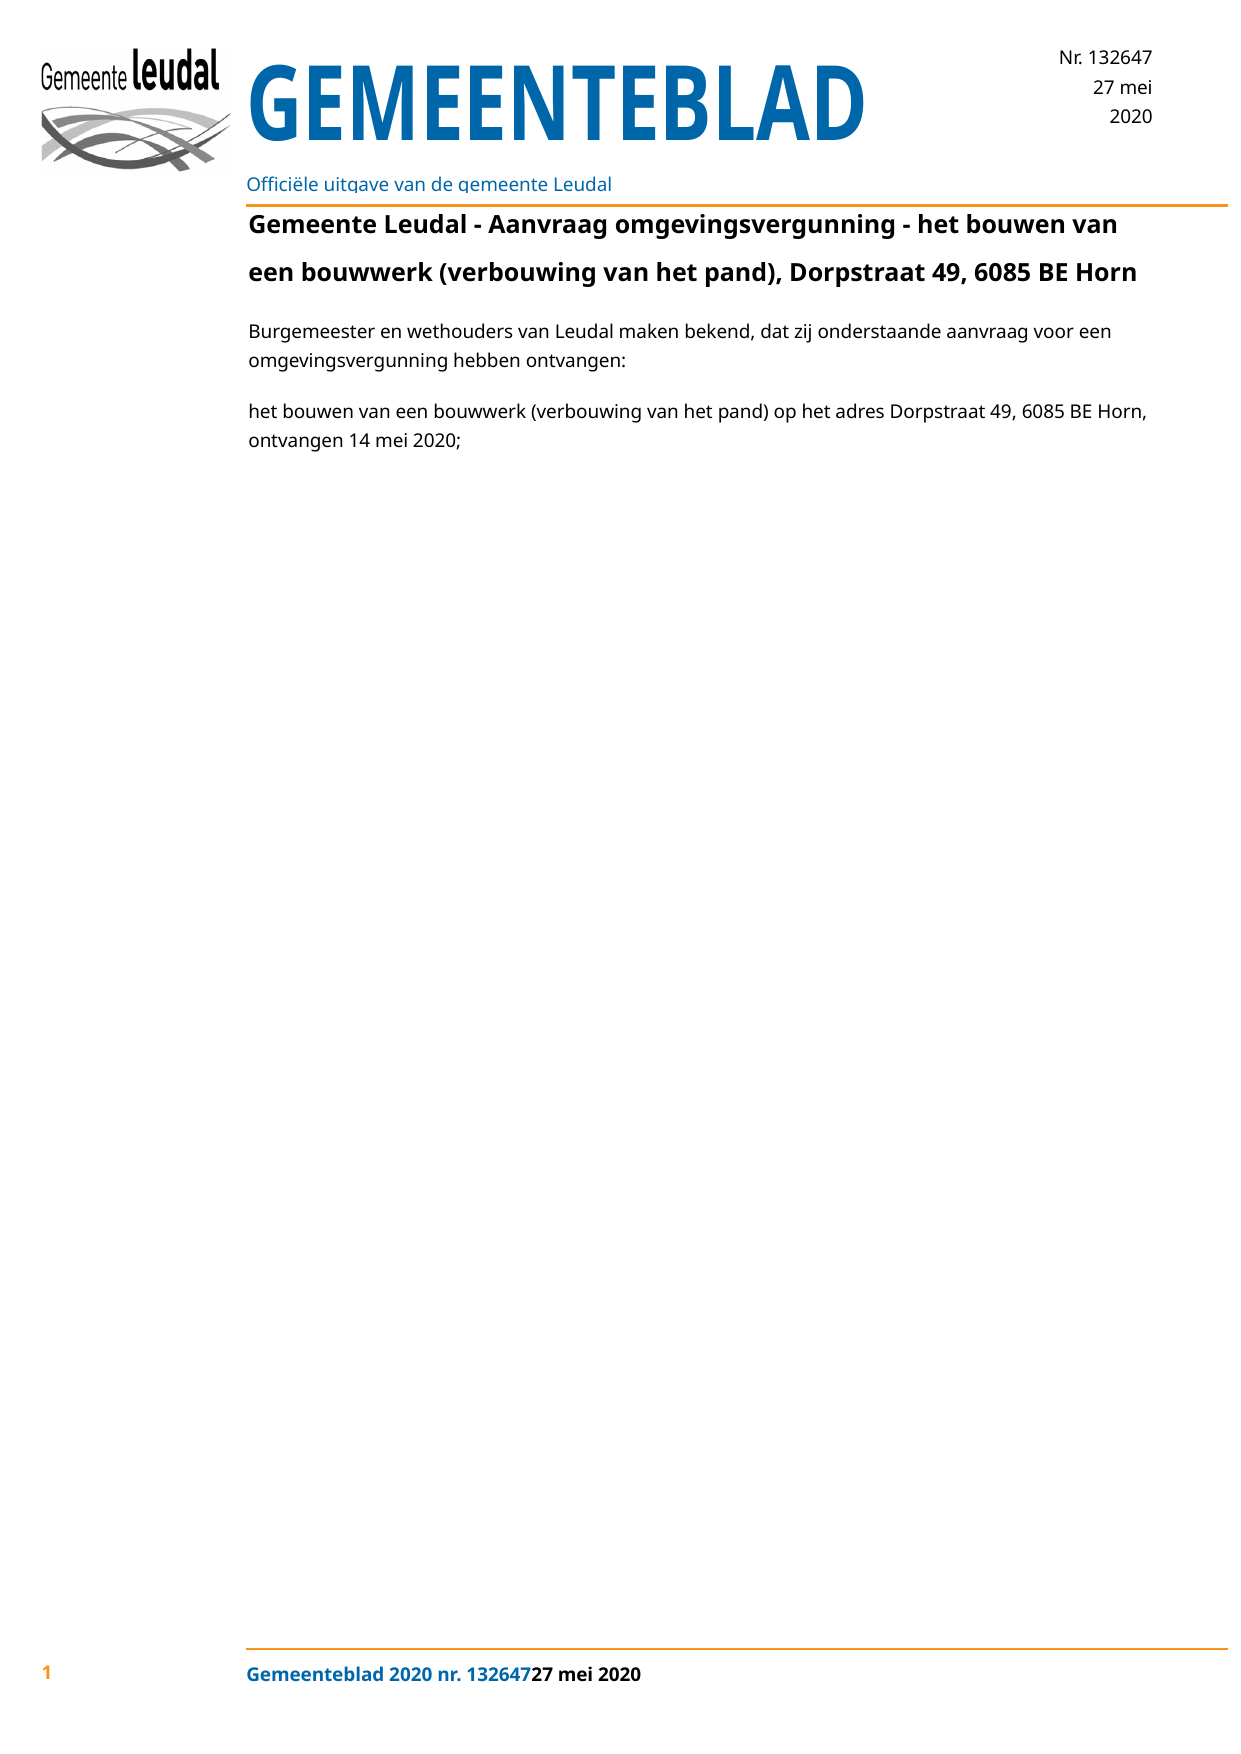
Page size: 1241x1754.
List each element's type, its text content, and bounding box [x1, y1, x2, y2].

picture [41, 47, 231, 172]
text het bouwen van een bouwwerk (verbouwing van het pand) op het adres Dorpstraat 49, 6085 BE Horn, ontvangen 14 mei 2020; [248, 398, 1152, 453]
text Gemeente Leudal - Aanvraag omgevingsvergunning - het bouwen van een bouwwerk (verbouwing van het pand), Dorpstraat 49, 6085 BE Horn [248, 207, 1152, 288]
text Burgemeester en wethouders van Leudal maken bekend, dat zij onderstaande aanvraag voor een omgevingsvergunning hebben ontvangen: [248, 318, 1152, 373]
